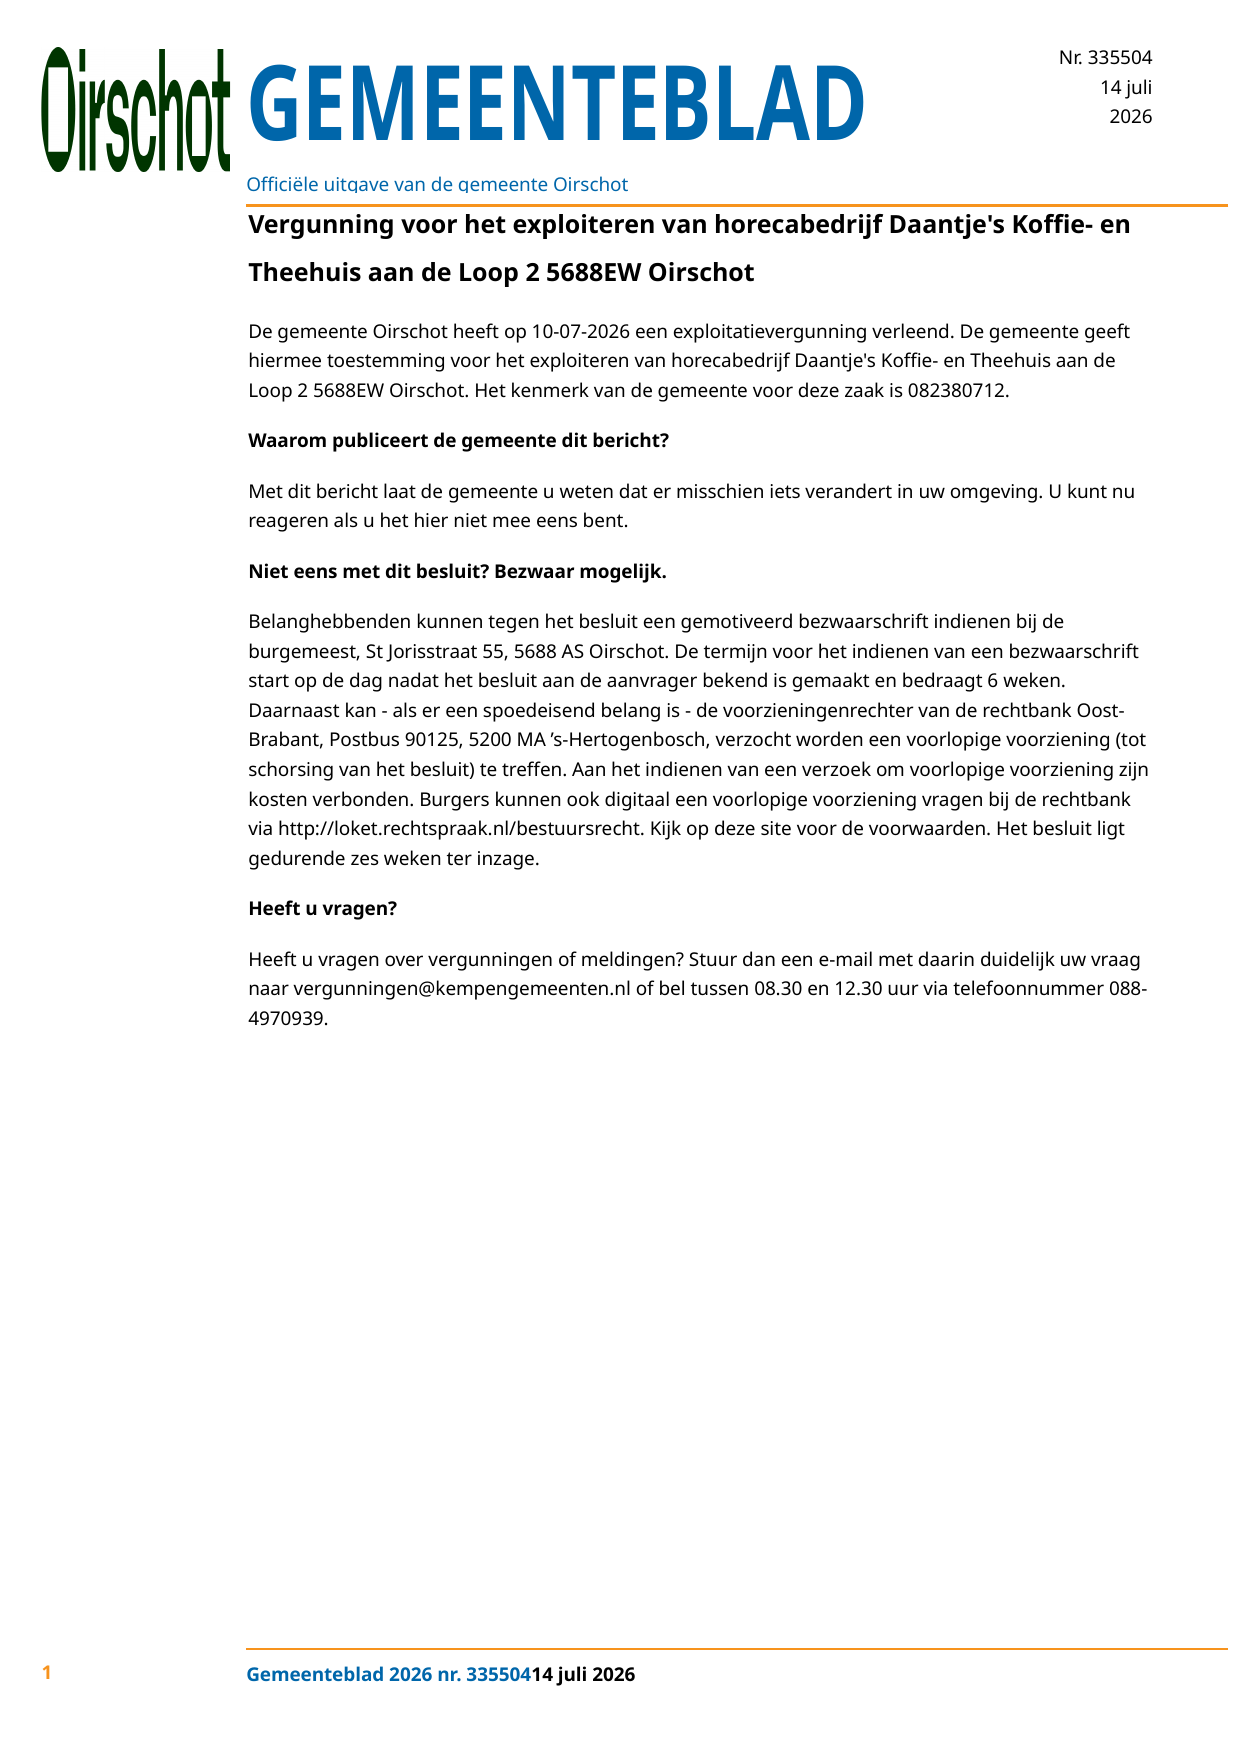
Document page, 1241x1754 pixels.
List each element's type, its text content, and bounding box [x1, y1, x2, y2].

text Vergunning voor het exploiteren van horecabedrijf Daantje's Koffie- en Theehuis aan de Loop 2 5688EW Oirschot [248, 207, 1152, 288]
text Niet eens met dit besluit? Bezwaar mogelijk. [248, 558, 1152, 584]
text De gemeente Oirschot heeft op 10-07-2026 een exploitatievergunning verleend. De gemeente geeft hiermee toestemming voor het exploiteren van horecabedrijf Daantje's Koffie- en Theehuis aan de Loop 2 5688EW Oirschot. Het kenmerk van de gemeente voor deze zaak is 082380712. [248, 318, 1152, 403]
text Heeft u vragen over vergunningen of meldingen? Stuur dan een e-mail met daarin duidelijk uw vraag naar vergunningen@kempengemeenten.nl of bel tussen 08.30 en 12.30 uur via telefoonnummer 088-4970939. [248, 946, 1152, 1031]
text Heeft u vragen? [248, 895, 1152, 921]
text Waarom publiceert de gemeente dit bericht? [248, 427, 1152, 453]
picture [41, 47, 231, 172]
text Belanghebbenden kunnen tegen het besluit een gemotiveerd bezwaarschrift indienen bij de burgemeest, St Jorisstraat 55, 5688 AS Oirschot. De termijn voor het indienen van een bezwaarschrift start op de dag nadat het besluit aan de aanvrager bekend is gemaakt en bedraagt 6 weken. Daarnaast kan - als er een spoedeisend belang is - de voorzieningenrechter van de rechtbank Oost-Brabant, Postbus 90125, 5200 MA ’s-Hertogenbosch, verzocht worden een voorlopige voorziening (tot schorsing van het besluit) te treffen. Aan het indienen van een verzoek om voorlopige voorziening zijn kosten verbonden. Burgers kunnen ook digitaal een voorlopige voorziening vragen bij de rechtbank via http://loket.rechtspraak.nl/bestuursrecht. Kijk op deze site voor de voorwaarden. Het besluit ligt gedurende zes weken ter inzage. [248, 608, 1152, 871]
text Met dit bericht laat de gemeente u weten dat er misschien iets verandert in uw omgeving. U kunt nu reageren als u het hier niet mee eens bent. [248, 478, 1152, 533]
